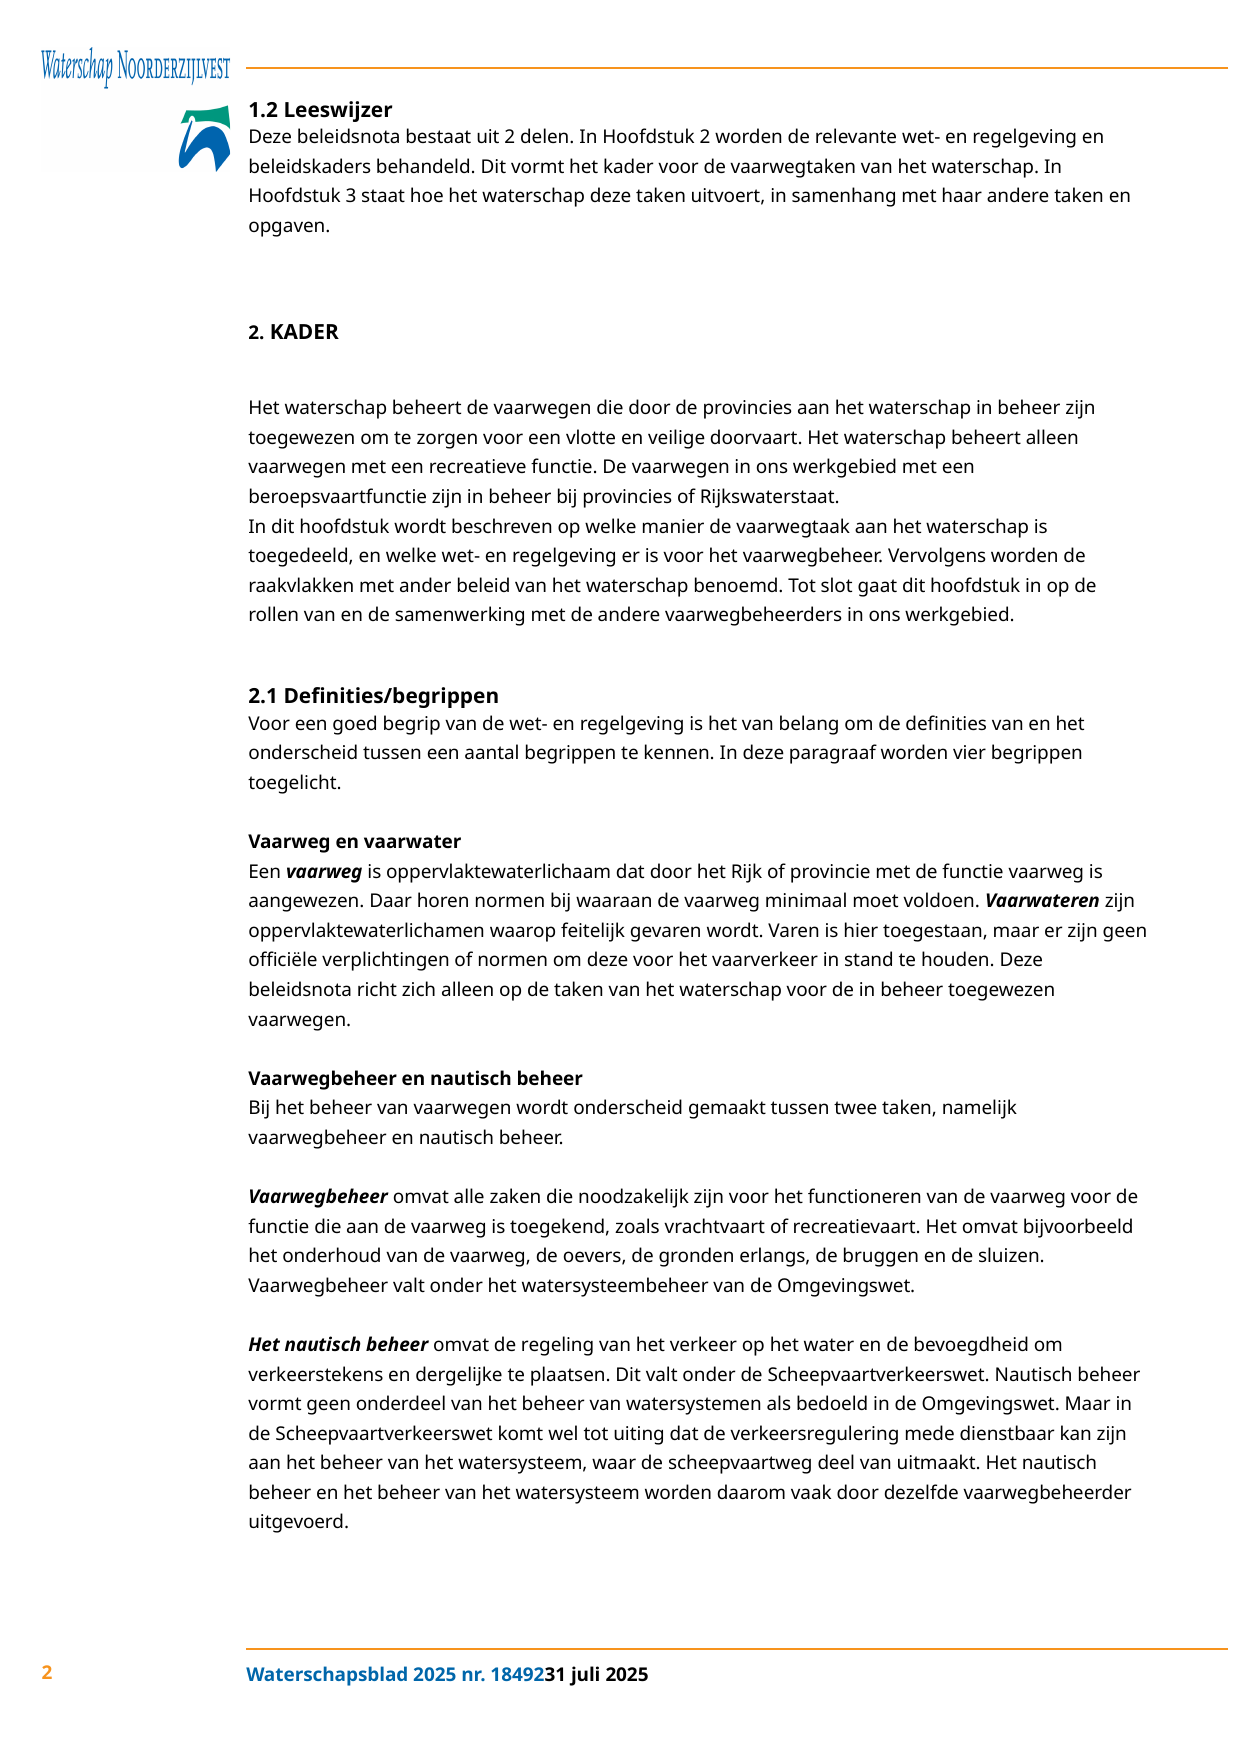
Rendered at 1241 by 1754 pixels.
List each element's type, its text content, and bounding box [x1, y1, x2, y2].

text Deze beleidsnota bestaat uit 2 delen. In Hoofdstuk 2 worden de relevante wet- en regelgeving en beleidskaders behandeld. Dit vormt het kader voor de vaarwegtaken van het waterschap. In Hoofdstuk 3 staat hoe het waterschap deze taken uitvoert, in samenhang met haar andere taken en opgaven. [248, 123, 1152, 238]
text Vaarwegbeheer omvat alle zaken die noodzakelijk zijn voor het functioneren van de vaarweg voor de functie die aan de vaarweg is toegekend, zoals vrachtvaart of recreatievaart. Het omvat bijvoorbeeld het onderhoud van de vaarweg, de oevers, de gronden erlangs, de bruggen en de sluizen. Vaarwegbeheer valt onder het watersysteembeheer van de Omgevingswet. [248, 1183, 1152, 1298]
text Vaarwegbeheer en nautisch beheer [248, 1065, 1152, 1091]
text Het nautisch beheer omvat de regeling van het verkeer op het water en de bevoegdheid om verkeerstekens en dergelijke te plaatsen. Dit valt onder de Scheepvaartverkeerswet. Nautisch beheer vormt geen onderdeel van het beheer van watersystemen als bedoeld in de Omgevingswet. Maar in de Scheepvaartverkeerswet komt wel tot uiting dat de verkeersregulering mede dienstbaar kan zijn aan het beheer van het watersysteem, waar de scheepvaartweg deel van uitmaakt. Het nautisch beheer en het beheer van het watersysteem worden daarom vaak door dezelfde vaarwegbeheerder uitgevoerd. [248, 1331, 1152, 1534]
text Bij het beheer van vaarwegen wordt onderscheid gemaakt tussen twee taken, namelijk vaarwegbeheer en nautisch beheer. [248, 1094, 1152, 1150]
text Vaarweg en vaarwater [248, 828, 1152, 854]
text 2.1 Definities/begrippen [248, 682, 1152, 710]
text Het waterschap beheert de vaarwegen die door de provincies aan het waterschap in beheer zijn toegewezen om te zorgen voor een vlotte en veilige doorvaart. Het waterschap beheert alleen vaarwegen met een recreatieve functie. De vaarwegen in ons werkgebied met een beroepsvaartfunctie zijn in beheer bij provincies of Rijkswaterstaat. [248, 394, 1152, 509]
text 2. KADER [248, 317, 1152, 345]
text Voor een goed begrip van de wet- en regelgeving is het van belang om de definities van en het onderscheid tussen een aantal begrippen te kennen. In deze paragraaf worden vier begrippen toegelicht. [248, 710, 1152, 795]
text 1.2 Leeswijzer [248, 95, 1152, 123]
text Een vaarweg is oppervlaktewaterlichaam dat door het Rijk of provincie met de functie vaarweg is aangewezen. Daar horen normen bij waaraan de vaarweg minimaal moet voldoen. Vaarwateren zijn oppervlaktewaterlichamen waarop feitelijk gevaren wordt. Varen is hier toegestaan, maar er zijn geen officiële verplichtingen of normen om deze voor het vaarverkeer in stand te houden. Deze beleidsnota richt zich alleen op de taken van het waterschap voor de in beheer toegewezen vaarwegen. [248, 858, 1152, 1032]
text In dit hoofdstuk wordt beschreven op welke manier de vaarwegtaak aan het waterschap is toegedeeld, en welke wet- en regelgeving er is voor het vaarwegbeheer. Vervolgens worden de raakvlakken met ander beleid van het waterschap benoemd. Tot slot gaat dit hoofdstuk in op de rollen van en de samenwerking met de andere vaarwegbeheerders in ons werkgebied. [248, 513, 1152, 627]
picture [41, 47, 231, 172]
